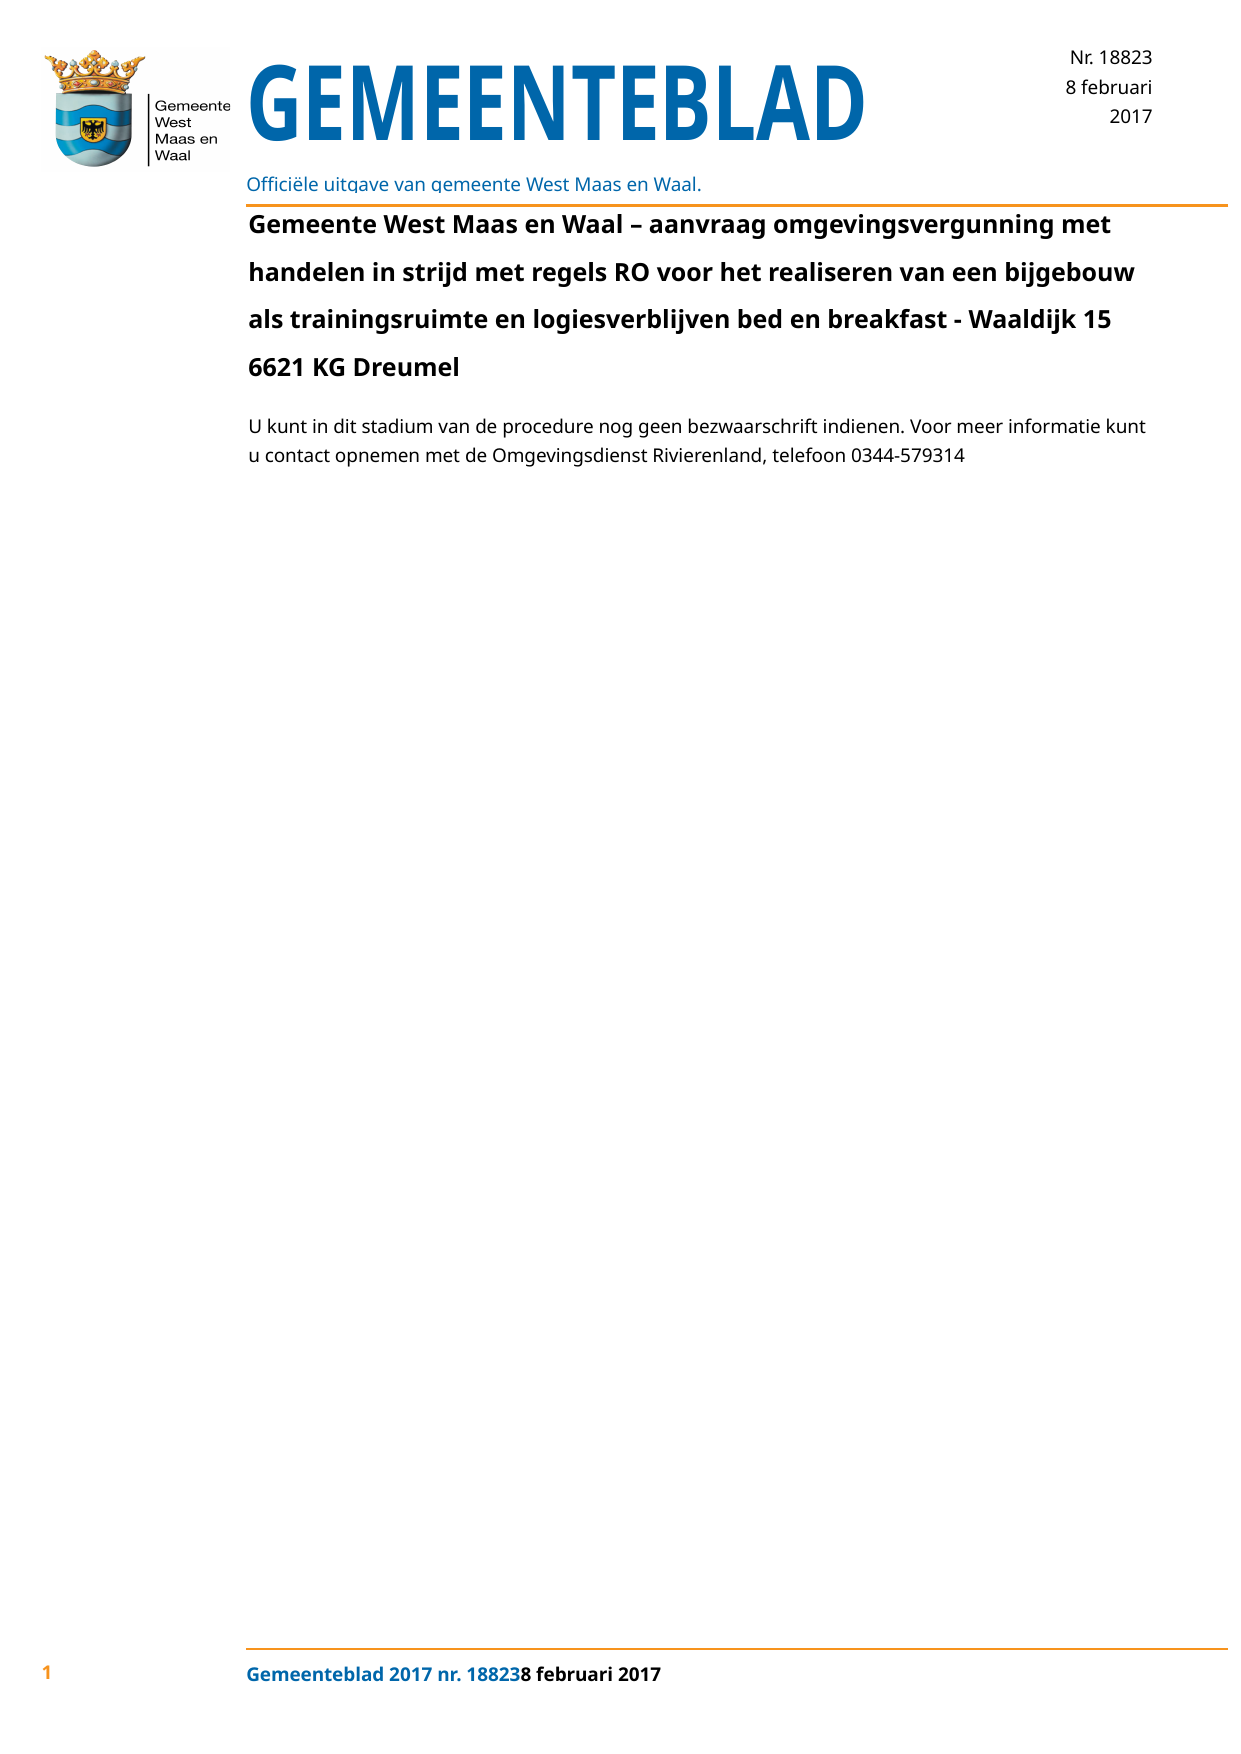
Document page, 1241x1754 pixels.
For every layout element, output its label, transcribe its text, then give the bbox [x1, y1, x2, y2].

picture [41, 47, 231, 172]
text U kunt in dit stadium van de procedure nog geen bezwaarschrift indienen. Voor meer informatie kunt u contact opnemen met de Omgevingsdienst Rivierenland, telefoon 0344-579314 [248, 413, 1152, 468]
text Gemeente West Maas en Waal – aanvraag omgevingsvergunning met handelen in strijd met regels RO voor het realiseren van een bijgebouw als trainingsruimte en logiesverblijven bed en breakfast - Waaldijk 15 6621 KG Dreumel [248, 207, 1152, 384]
